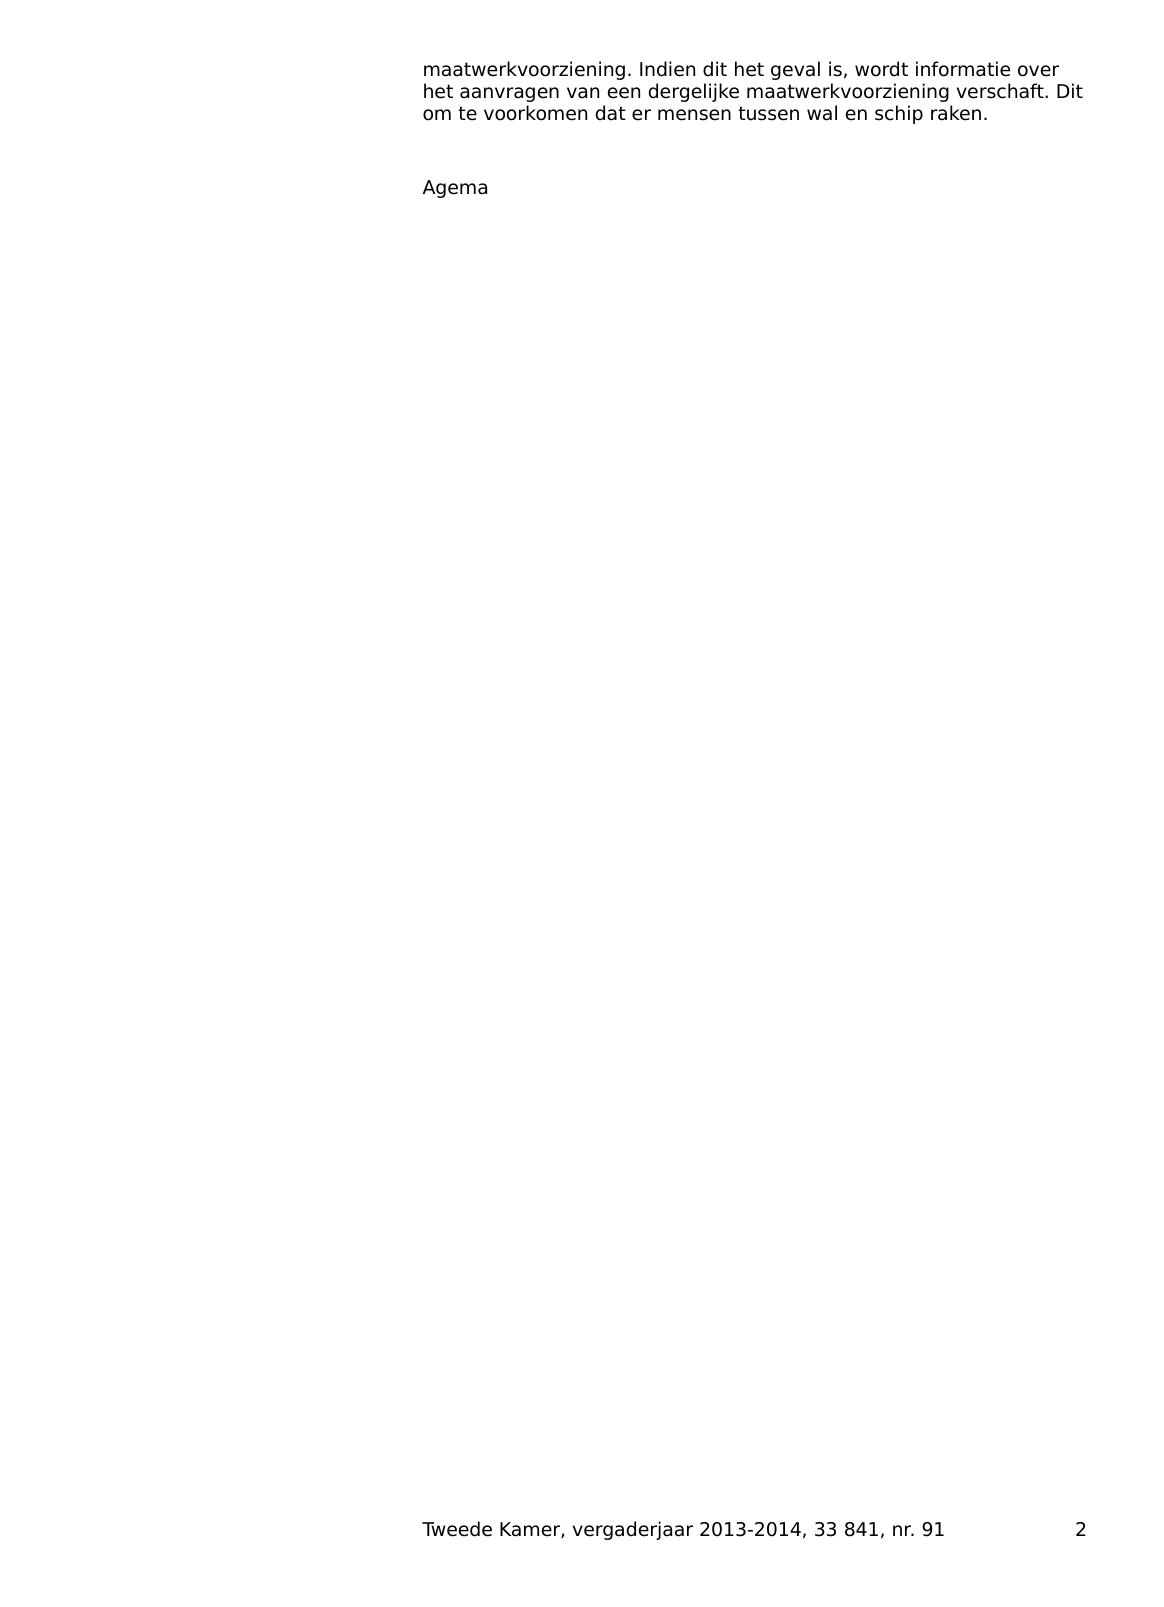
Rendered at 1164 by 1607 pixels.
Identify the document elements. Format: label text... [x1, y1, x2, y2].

text Agema [422, 155, 1087, 199]
text maatwerkvoorziening. Indien dit het geval is, wordt informatie over het aanvragen van een dergelijke maatwerkvoorziening verschaft. Dit om te voorkomen dat er mensen tussen wal en schip raken. [422, 59, 1087, 125]
